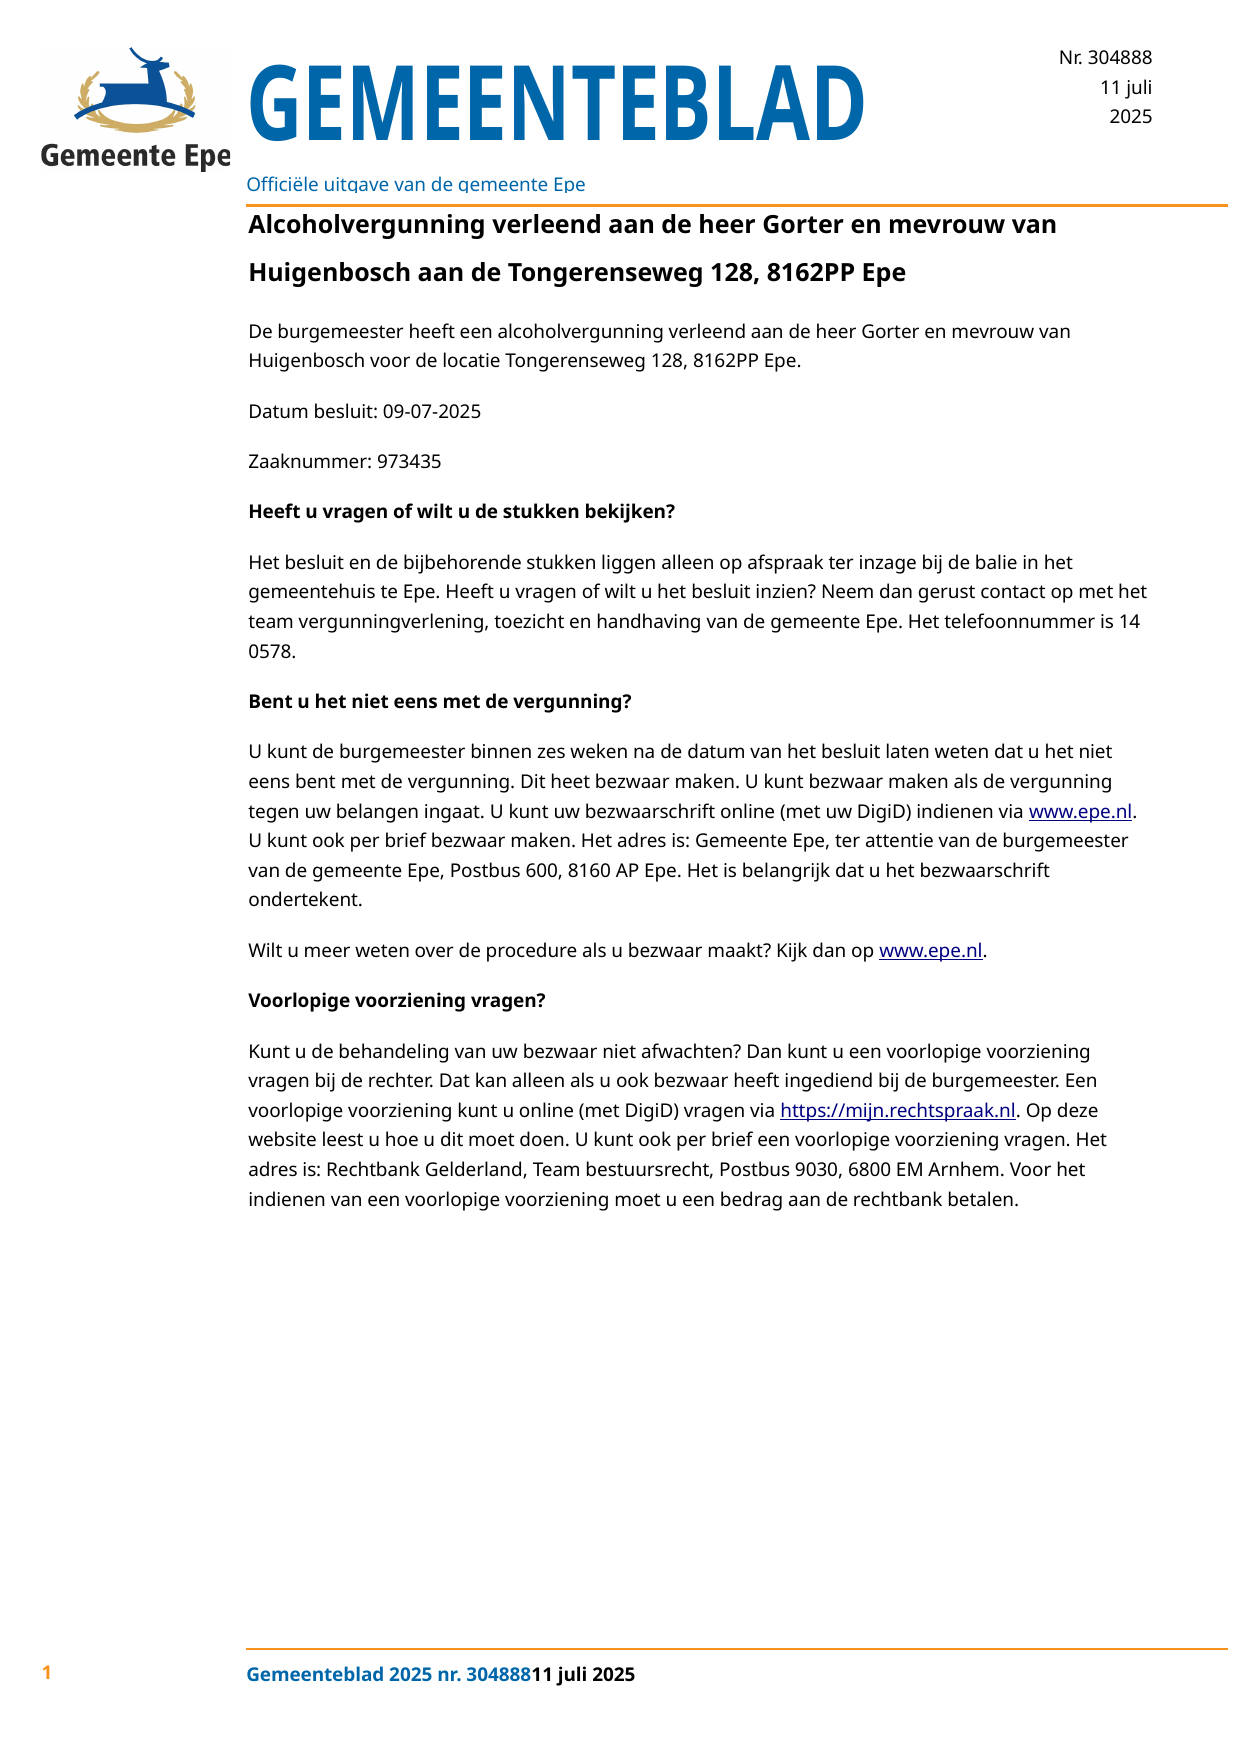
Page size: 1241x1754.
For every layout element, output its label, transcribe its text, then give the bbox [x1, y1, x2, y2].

text Wilt u meer weten over de procedure als u bezwaar maakt? Kijk dan op www.epe.nl. [248, 937, 1152, 963]
text Bent u het niet eens met de vergunning? [248, 688, 1152, 714]
text De burgemeester heeft een alcoholvergunning verleend aan de heer Gorter en mevrouw van Huigenbosch voor de locatie Tongerenseweg 128, 8162PP Epe. [248, 318, 1152, 373]
text U kunt de burgemeester binnen zes weken na de datum van het besluit laten weten dat u het niet eens bent met de vergunning. Dit heet bezwaar maken. U kunt bezwaar maken als de vergunning tegen uw belangen ingaat. U kunt uw bezwaarschrift online (met uw DigiD) indienen via www.epe.nl. U kunt ook per brief bezwaar maken. Het adres is: Gemeente Epe, ter attentie van de burgemeester van de gemeente Epe, Postbus 600, 8160 AP Epe. Het is belangrijk dat u het bezwaarschrift ondertekent. [248, 739, 1152, 912]
text Alcoholvergunning verleend aan de heer Gorter en mevrouw van Huigenbosch aan de Tongerenseweg 128, 8162PP Epe [248, 207, 1152, 288]
text Zaaknummer: 973435 [248, 448, 1152, 474]
text Heeft u vragen of wilt u de stukken bekijken? [248, 499, 1152, 524]
text Voorlopige voorziening vragen? [248, 987, 1152, 1013]
text Kunt u de behandeling van uw bezwaar niet afwachten? Dan kunt u een voorlopige voorziening vragen bij de rechter. Dat kan alleen als u ook bezwaar heeft ingediend bij de burgemeester. Een voorlopige voorziening kunt u online (met DigiD) vragen via https://mijn.rechtspraak.nl. Op deze website leest u hoe u dit moet doen. U kunt ook per brief een voorlopige voorziening vragen. Het adres is: Rechtbank Gelderland, Team bestuursrecht, Postbus 9030, 6800 EM Arnhem. Voor het indienen van een voorlopige voorziening moet u een bedrag aan de rechtbank betalen. [248, 1038, 1152, 1212]
picture [41, 47, 231, 172]
text Het besluit en de bijbehorende stukken liggen alleen op afspraak ter inzage bij de balie in het gemeentehuis te Epe. Heeft u vragen of wilt u het besluit inzien? Neem dan gerust contact op met het team vergunningverlening, toezicht en handhaving van de gemeente Epe. Het telefoonnummer is 14 0578. [248, 549, 1152, 664]
text Datum besluit: 09-07-2025 [248, 398, 1152, 424]
